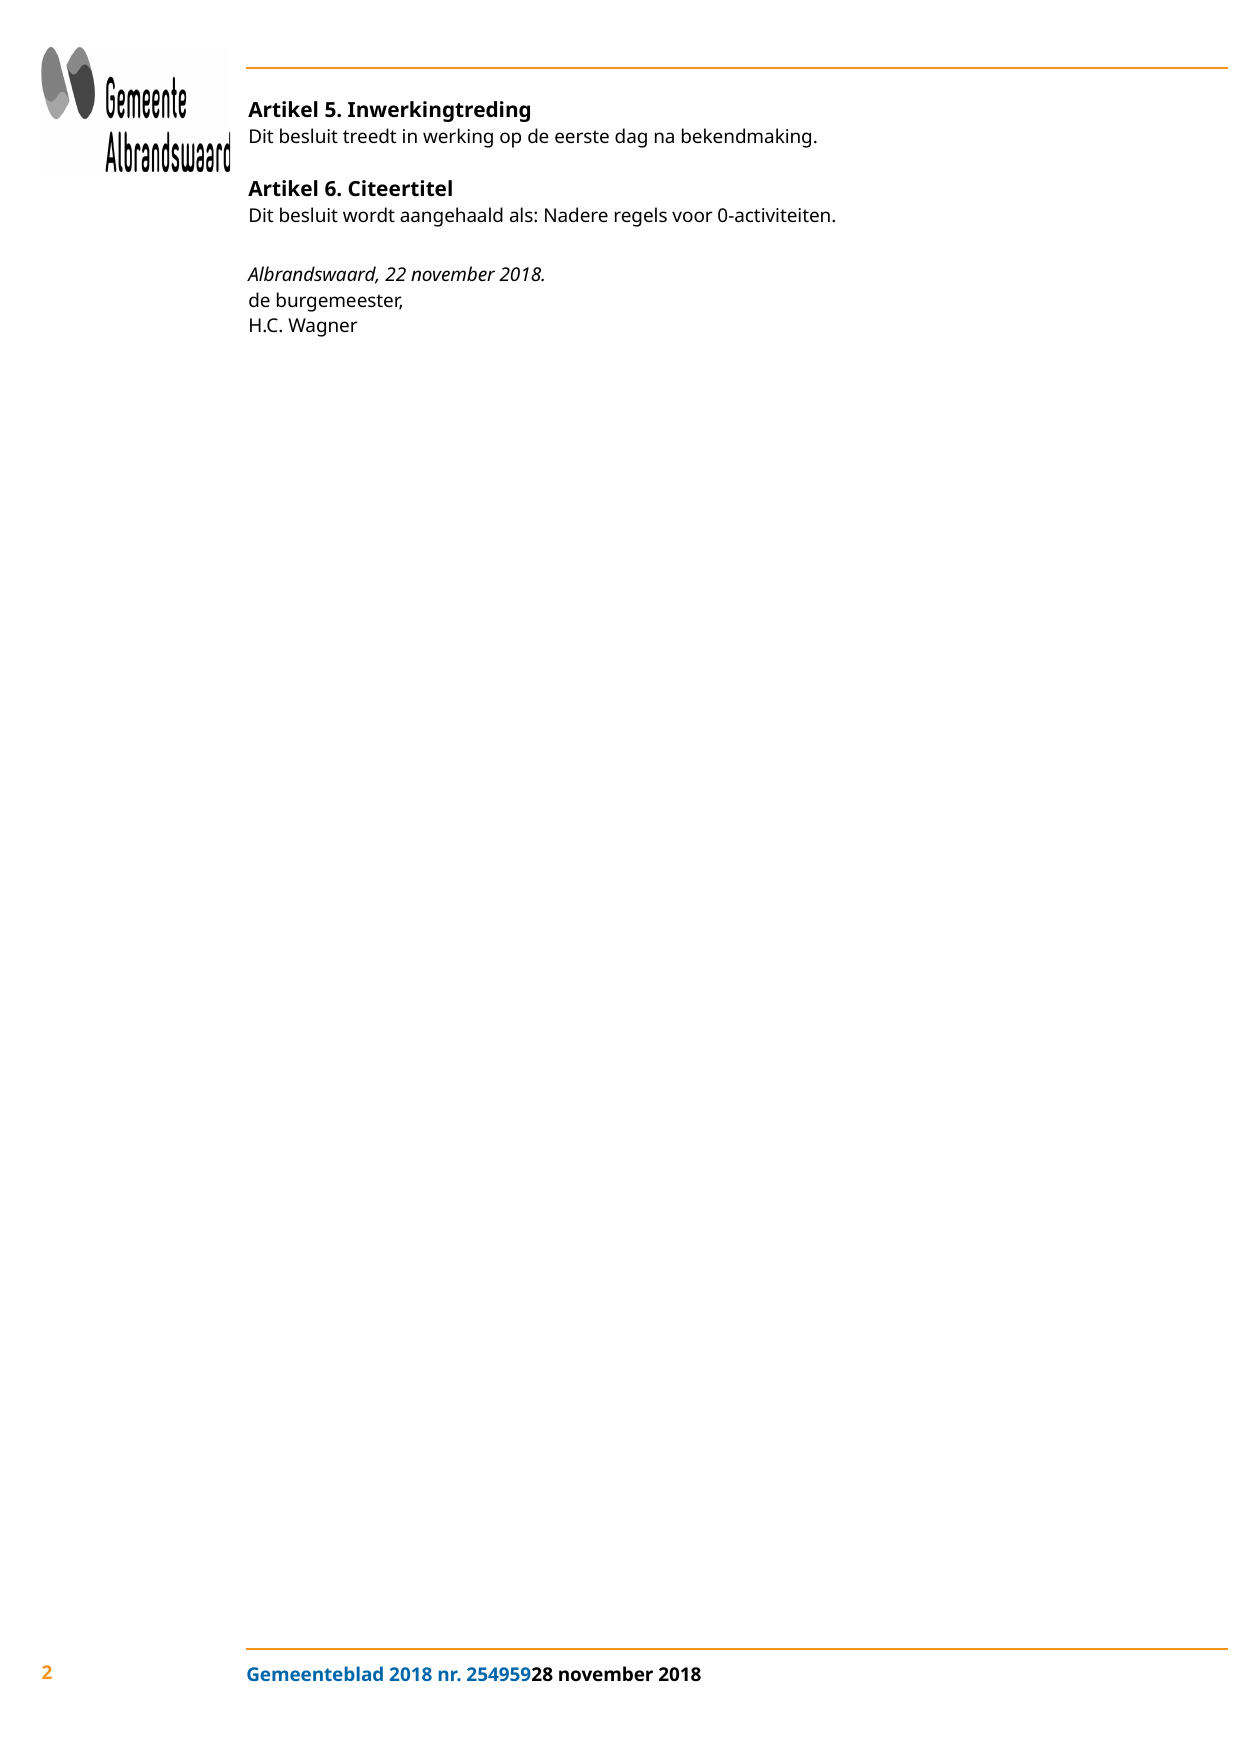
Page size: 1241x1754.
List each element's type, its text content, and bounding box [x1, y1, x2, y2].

text Dit besluit wordt aangehaald als: Nadere regels voor 0-activiteiten. [248, 202, 1152, 228]
text de burgemeester, [248, 287, 1152, 313]
picture [41, 47, 231, 172]
text Artikel 5. Inwerkingtreding [248, 95, 1152, 123]
text H.C. Wagner [248, 313, 1152, 338]
text Dit besluit treedt in werking op de eerste dag na bekendmaking. [248, 123, 1152, 149]
text Artikel 6. Citeertitel [248, 174, 1152, 202]
text Albrandswaard, 22 november 2018. [248, 261, 1152, 287]
